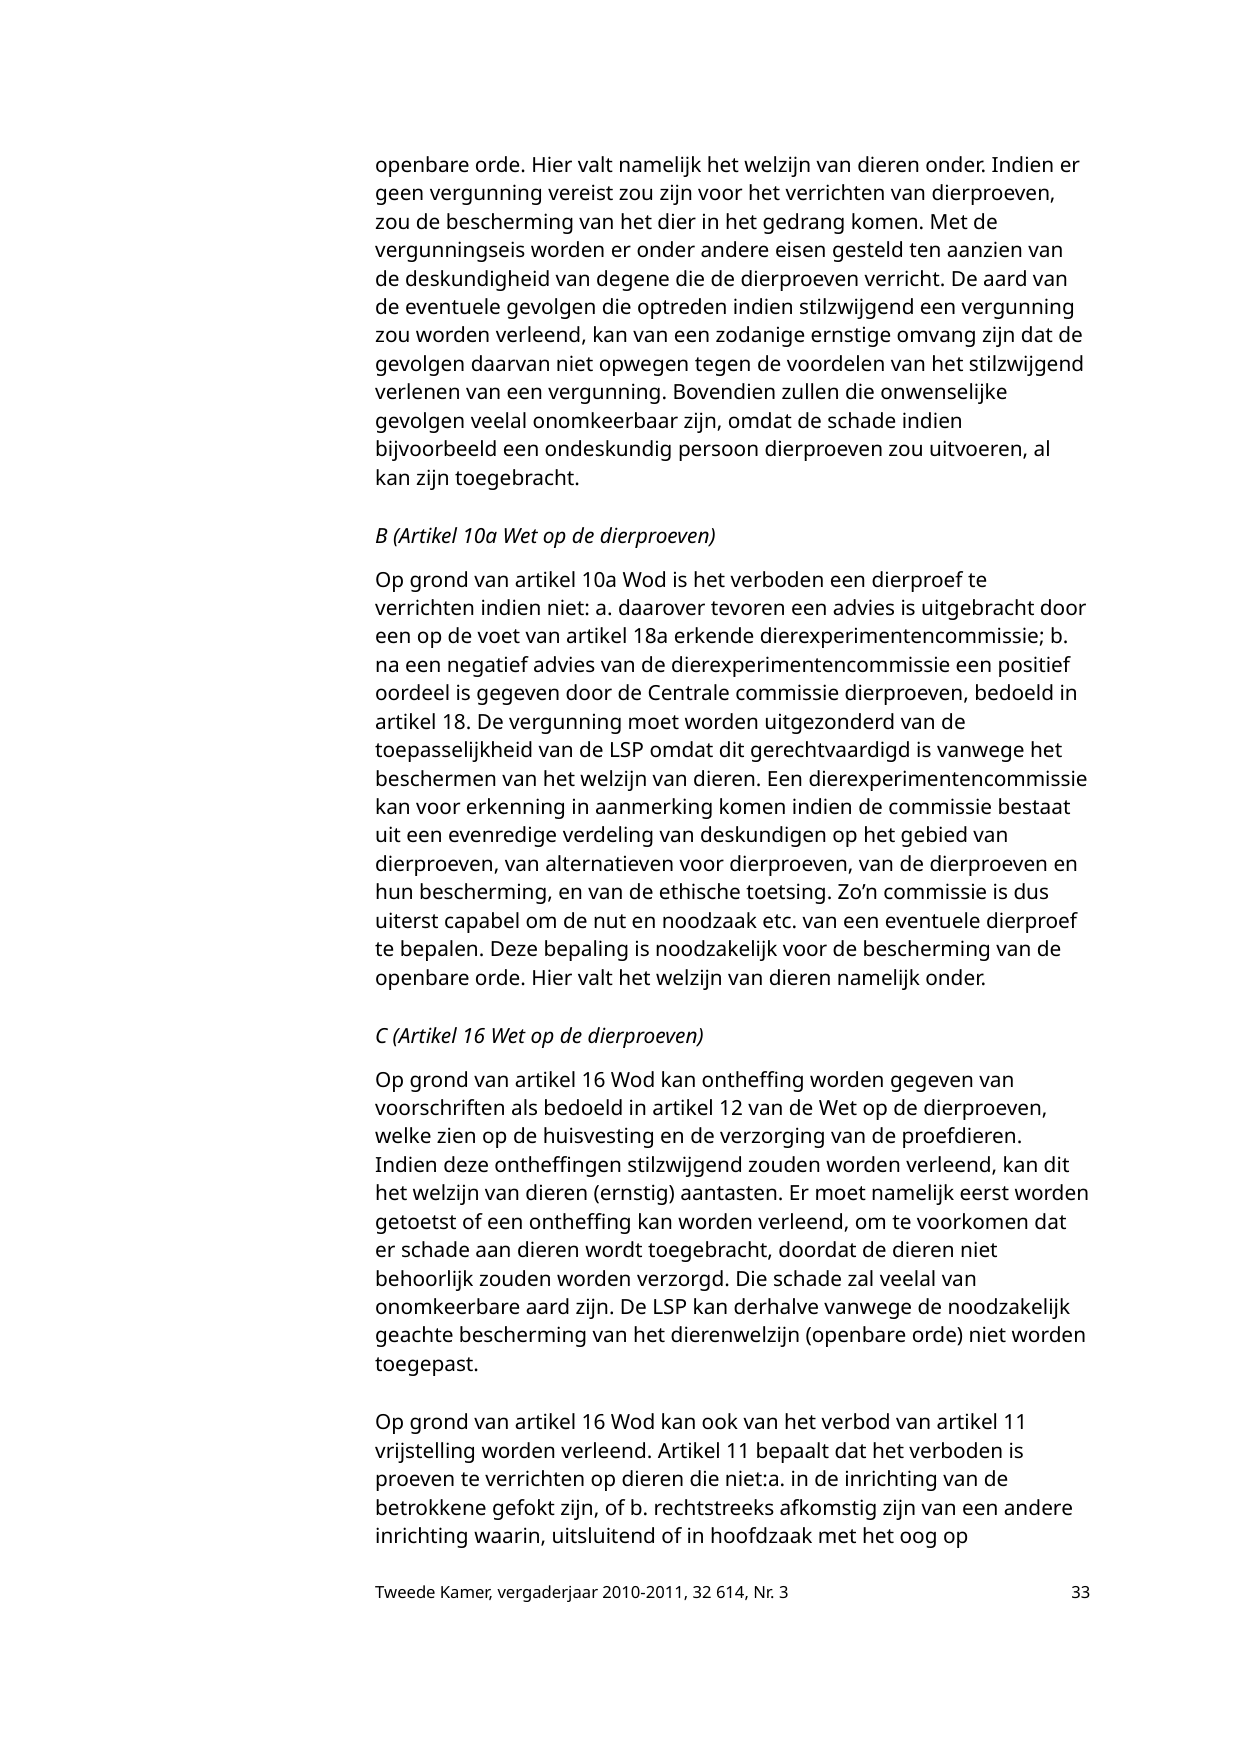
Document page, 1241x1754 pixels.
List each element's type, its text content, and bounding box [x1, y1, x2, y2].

text Op grond van artikel 16 Wod kan ook van het verbod van artikel 11 vrijstelling worden verleend. Artikel 11 bepaalt dat het verboden is proeven te verrichten op dieren die niet:a. in de inrichting van de betrokkene gefokt zijn, of b. rechtstreeks afkomstig zijn van een andere inrichting waarin, uitsluitend of in hoofdzaak met het oog op [375, 1407, 1090, 1550]
text Op grond van artikel 16 Wod kan ontheffing worden gegeven van voorschriften als bedoeld in artikel 12 van de Wet op de dierproeven, welke zien op de huisvesting en de verzorging van de proefdieren. Indien deze ontheffingen stilzwijgend zouden worden verleend, kan dit het welzijn van dieren (ernstig) aantasten. Er moet namelijk eerst worden getoetst of een ontheffing kan worden verleend, om te voorkomen dat er schade aan dieren wordt toegebracht, doordat de dieren niet behoorlijk zouden worden verzorgd. Die schade zal veelal van onomkeerbare aard zijn. De LSP kan derhalve vanwege de noodzakelijk geachte bescherming van het dierenwelzijn (openbare orde) niet worden toegepast. [375, 1065, 1090, 1377]
text B (Artikel 10a Wet op de dierproeven) [375, 521, 1090, 550]
text openbare orde. Hier valt namelijk het welzijn van dieren onder. Indien er geen vergunning vereist zou zijn voor het verrichten van dierproeven, zou de bescherming van het dier in het gedrang komen. Met de vergunningseis worden er onder andere eisen gesteld ten aanzien van de deskundigheid van degene die de dierproeven verricht. De aard van de eventuele gevolgen die optreden indien stilzwijgend een vergunning zou worden verleend, kan van een zodanige ernstige omvang zijn dat de gevolgen daarvan niet opwegen tegen de voordelen van het stilzwijgend verlenen van een vergunning. Bovendien zullen die onwenselijke gevolgen veelal onomkeerbaar zijn, omdat de schade indien bijvoorbeeld een ondeskundig persoon dierproeven zou uitvoeren, al kan zijn toegebracht. [375, 150, 1090, 491]
text C (Artikel 16 Wet op de dierproeven) [375, 1021, 1090, 1050]
text Op grond van artikel 10a Wod is het verboden een dierproef te verrichten indien niet: a. daarover tevoren een advies is uitgebracht door een op de voet van artikel 18a erkende dierexperimentencommissie; b. na een negatief advies van de dierexperimentencommissie een positief oordeel is gegeven door de Centrale commissie dierproeven, bedoeld in artikel 18. De vergunning moet worden uitgezonderd van de toepasselijkheid van de LSP omdat dit gerechtvaardigd is vanwege het beschermen van het welzijn van dieren. Een dierexperimentencommissie kan voor erkenning in aanmerking komen indien de commissie bestaat uit een evenredige verdeling van deskundigen op het gebied van dierproeven, van alternatieven voor dierproeven, van de dierproeven en hun bescherming, en van de ethische toetsing. Zo’n commissie is dus uiterst capabel om de nut en noodzaak etc. van een eventuele dierproef te bepalen. Deze bepaling is noodzakelijk voor de bescherming van de openbare orde. Hier valt het welzijn van dieren namelijk onder. [375, 565, 1090, 991]
